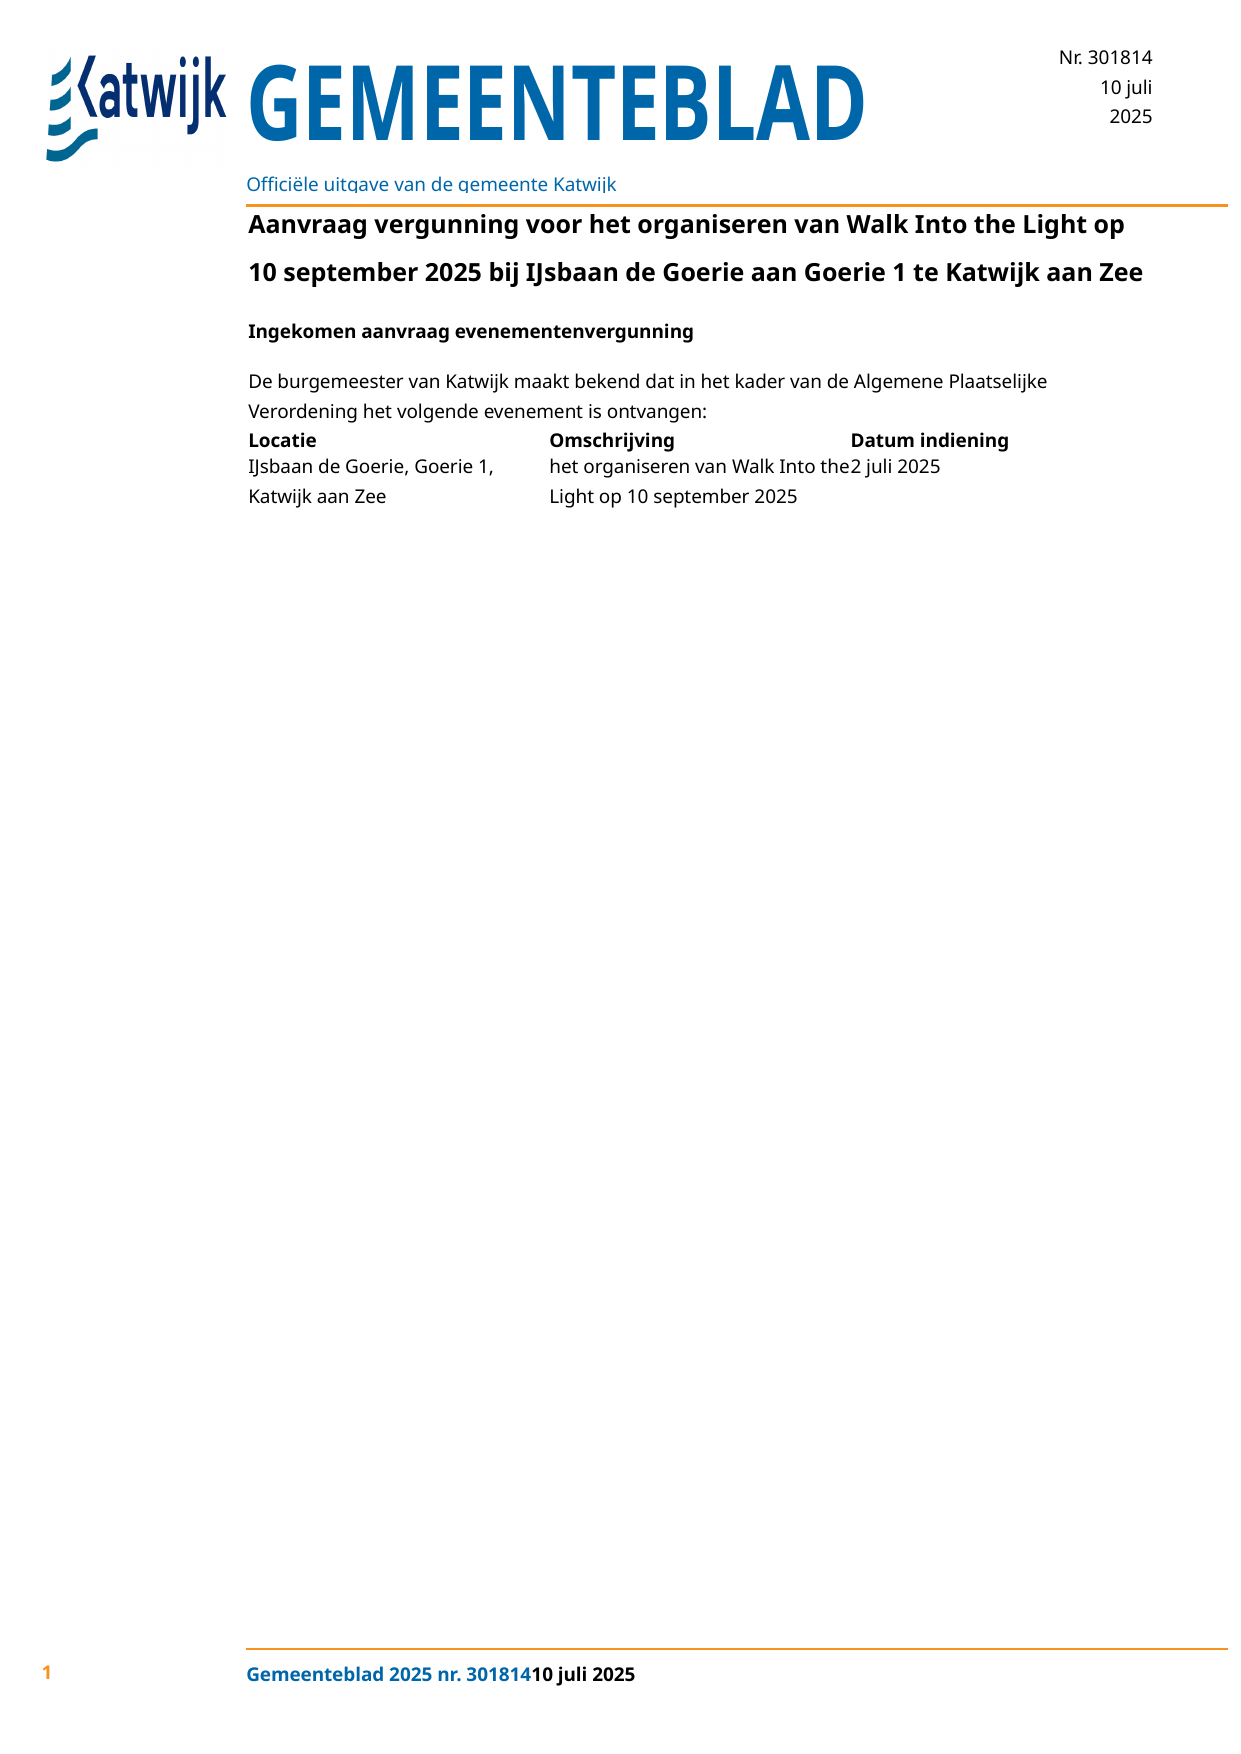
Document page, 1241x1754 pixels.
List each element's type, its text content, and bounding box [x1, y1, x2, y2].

table_cell IJsbaan de Goerie, Goerie 1, Katwijk aan Zee [248, 453, 549, 509]
table_cell het organiseren van Walk Into the Light op 10 september 2025 [549, 453, 850, 509]
text Aanvraag vergunning voor het organiseren van Walk Into the Light op 10 september 2025 bij IJsbaan de Goerie aan Goerie 1 te Katwijk aan Zee [248, 207, 1152, 288]
table_header Datum indiening [850, 428, 1152, 453]
table_header Omschrijving [549, 428, 850, 453]
text Ingekomen aanvraag evenementenvergunning [248, 318, 1152, 344]
picture [41, 47, 231, 172]
table_cell 2 juli 2025 [850, 453, 1152, 509]
text De burgemeester van Katwijk maakt bekend dat in het kader van de Algemene Plaatselijke Verordening het volgende evenement is ontvangen: [248, 368, 1152, 424]
table_header Locatie [248, 428, 549, 453]
